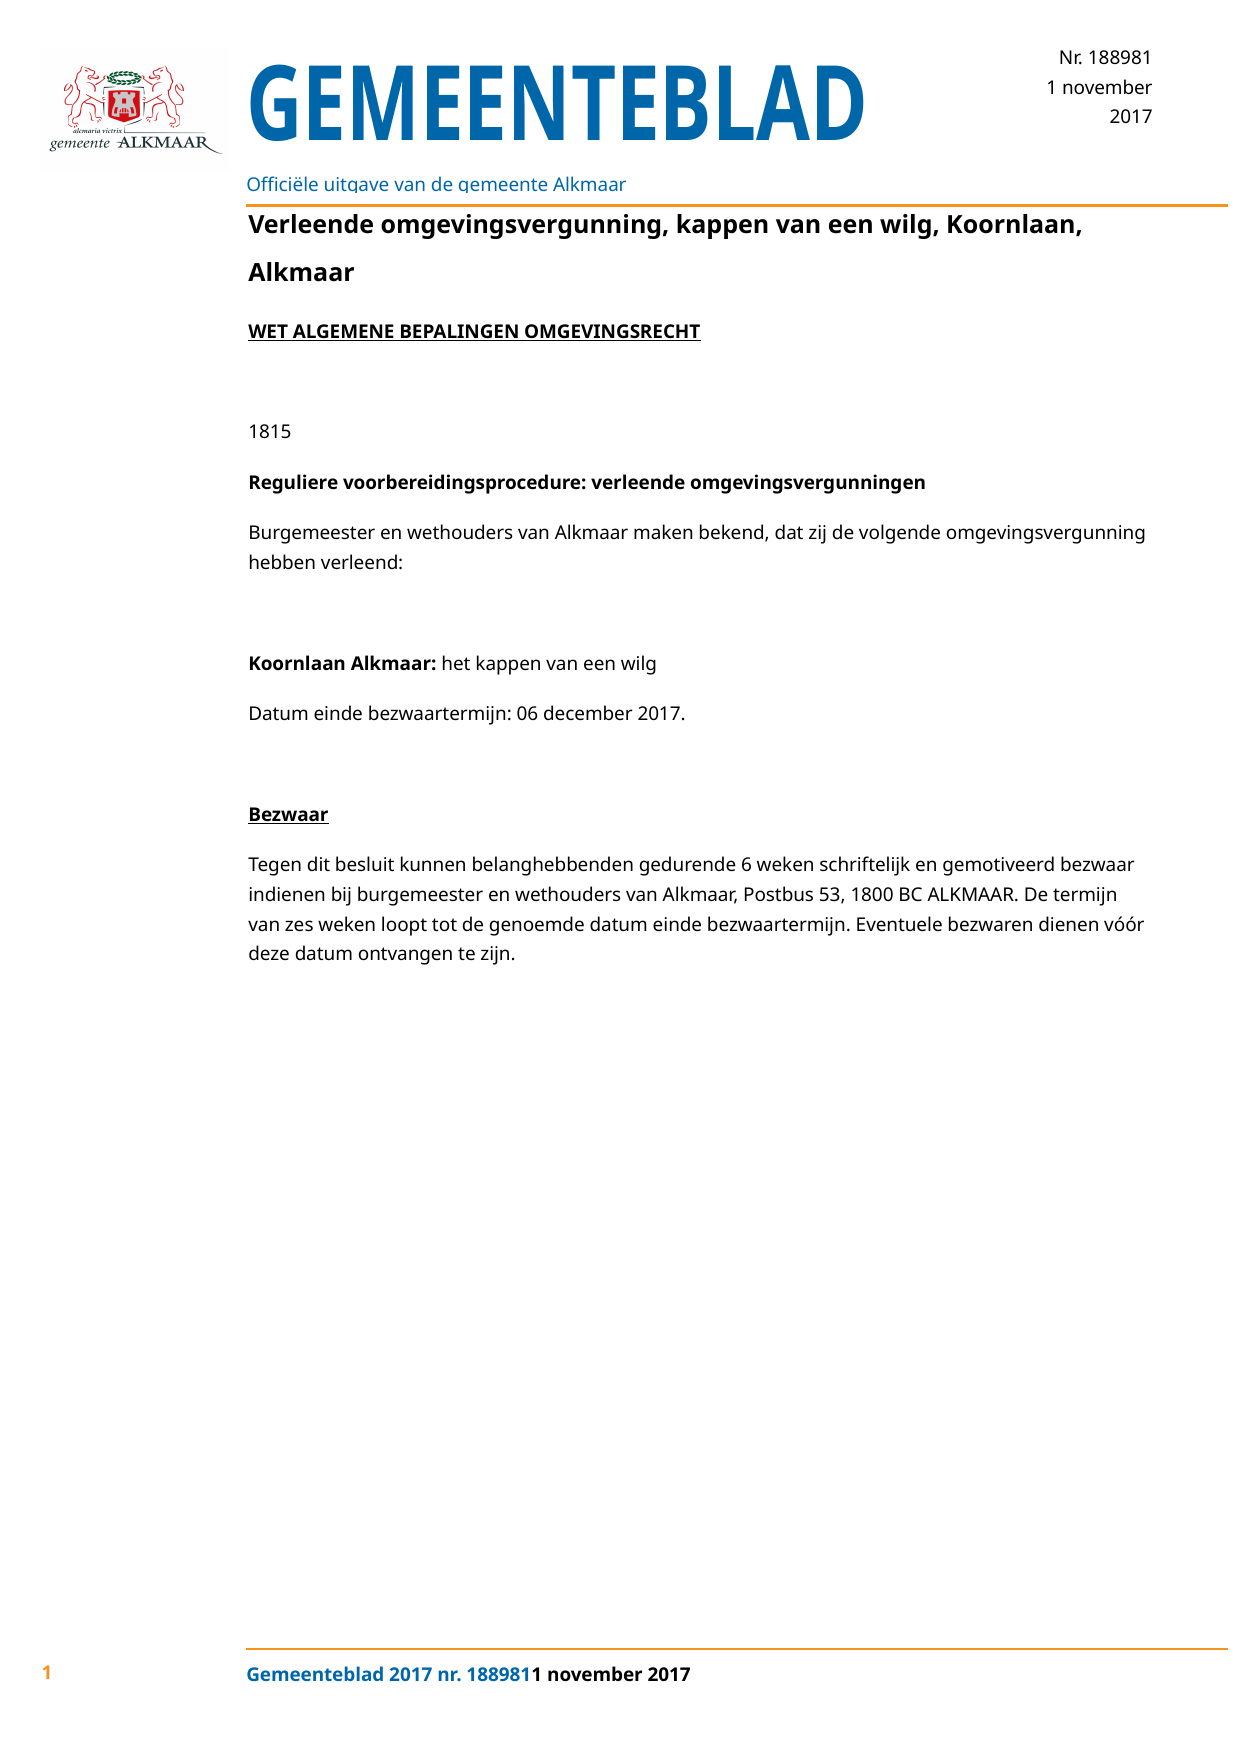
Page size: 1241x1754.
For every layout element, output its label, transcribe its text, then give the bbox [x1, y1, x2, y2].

text Verleende omgevingsvergunning, kappen van een wilg, Koornlaan, Alkmaar [248, 207, 1152, 288]
text Koornlaan Alkmaar: het kappen van een wilg [248, 650, 1152, 676]
text Burgemeester en wethouders van Alkmaar maken bekend, dat zij de volgende omgevingsvergunning hebben verleend: [248, 519, 1152, 575]
picture [41, 47, 231, 172]
text WET ALGEMENE BEPALINGEN OMGEVINGSRECHT [248, 318, 1152, 344]
text Bezwaar [248, 801, 1152, 827]
text 1815 [248, 419, 1152, 444]
text Datum einde bezwaartermijn: 06 december 2017. [248, 700, 1152, 726]
text Reguliere voorbereidingsprocedure: verleende omgevingsvergunningen [248, 469, 1152, 495]
text Tegen dit besluit kunnen belanghebbenden gedurende 6 weken schriftelijk en gemotiveerd bezwaar indienen bij burgemeester en wethouders van Alkmaar, Postbus 53, 1800 BC ALKMAAR. De termijn van zes weken loopt tot de genoemde datum einde bezwaartermijn. Eventuele bezwaren dienen vóór deze datum ontvangen te zijn. [248, 852, 1152, 966]
